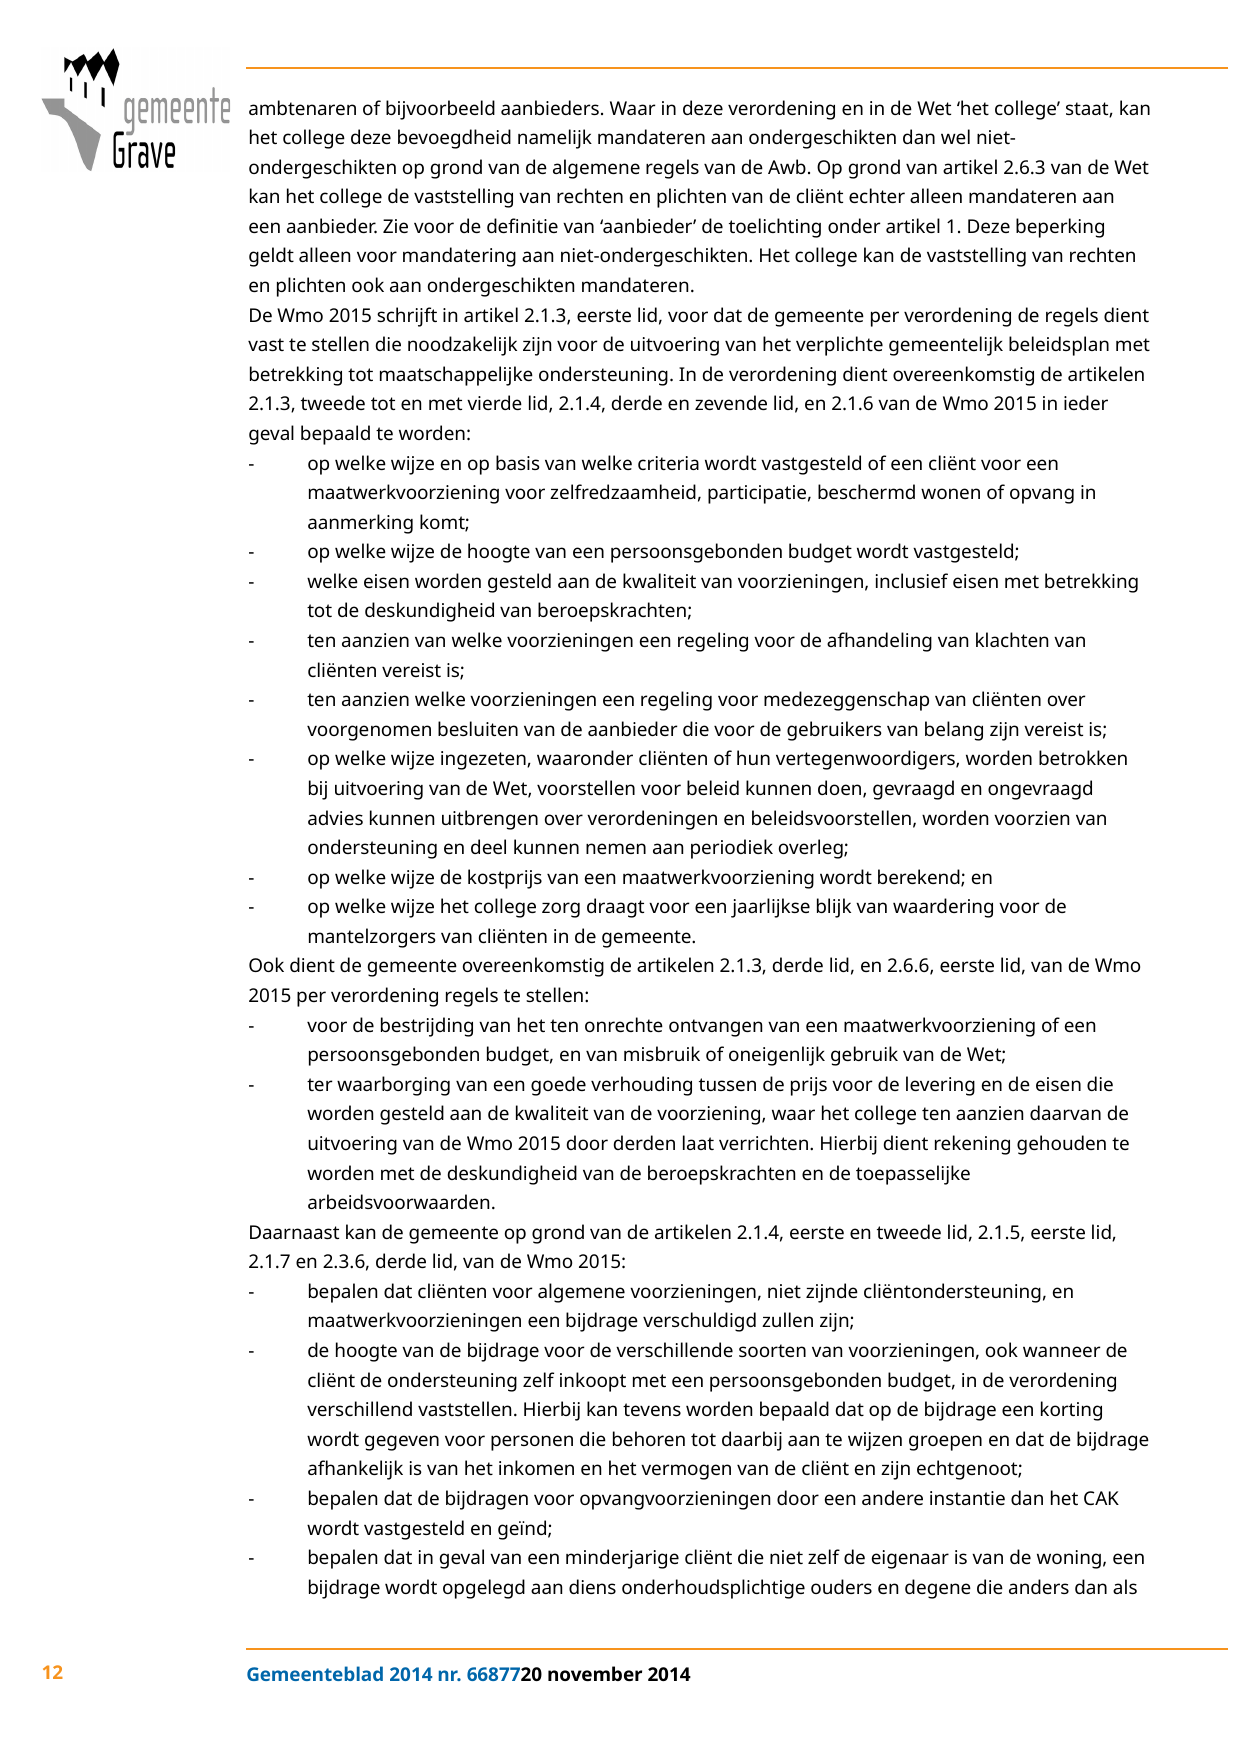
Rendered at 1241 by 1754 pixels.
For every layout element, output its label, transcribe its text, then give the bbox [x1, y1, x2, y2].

list ter waarborging van een goede verhouding tussen de prijs voor de levering en de eisen die worden gesteld aan de kwaliteit van de voorziening, waar het college ten aanzien daarvan de uitvoering van de Wmo 2015 door derden laat verrichten. Hierbij dient rekening gehouden te worden met de deskundigheid van de beroepskrachten en de toepasselijke arbeidsvoorwaarden. [248, 1071, 1152, 1215]
list ten aanzien van welke voorzieningen een regeling voor de afhandeling van klachten van cliënten vereist is; [248, 627, 1152, 683]
list op welke wijze de hoogte van een persoonsgebonden budget wordt vastgesteld; [248, 538, 1152, 564]
list voor de bestrijding van het ten onrechte ontvangen van een maatwerkvoorziening of een persoonsgebonden budget, en van misbruik of oneigenlijk gebruik van de Wet; [248, 1012, 1152, 1067]
list bepalen dat de bijdragen voor opvangvoorzieningen door een andere instantie dan het CAK wordt vastgesteld en geïnd; [248, 1485, 1152, 1541]
text Ook dient de gemeente overeenkomstig de artikelen 2.1.3, derde lid, en 2.6.6, eerste lid, van de Wmo 2015 per verordening regels te stellen: [248, 953, 1152, 1008]
list op welke wijze de kostprijs van een maatwerkvoorziening wordt berekend; en [248, 864, 1152, 890]
list welke eisen worden gesteld aan de kwaliteit van voorzieningen, inclusief eisen met betrekking tot de deskundigheid van beroepskrachten; [248, 568, 1152, 623]
text De Wmo 2015 schrijft in artikel 2.1.3, eerste lid, voor dat de gemeente per verordening de regels dient vast te stellen die noodzakelijk zijn voor de uitvoering van het verplichte gemeentelijk beleidsplan met betrekking tot maatschappelijke ondersteuning. In de verordening dient overeenkomstig de artikelen 2.1.3, tweede tot en met vierde lid, 2.1.4, derde en zevende lid, en 2.1.6 van de Wmo 2015 in ieder geval bepaald te worden: [248, 302, 1152, 446]
list op welke wijze het college zorg draagt voor een jaarlijkse blijk van waardering voor de mantelzorgers van cliënten in de gemeente. [248, 893, 1152, 949]
text ambtenaren of bijvoorbeeld aanbieders. Waar in deze verordening en in de Wet ‘het college’ staat, kan het college deze bevoegdheid namelijk mandateren aan ondergeschikten dan wel niet-ondergeschikten op grond van de algemene regels van de Awb. Op grond van artikel 2.6.3 van de Wet kan het college de vaststelling van rechten en plichten van de cliënt echter alleen mandateren aan een aanbieder. Zie voor de definitie van ‘aanbieder’ de toelichting onder artikel 1. Deze beperking geldt alleen voor mandatering aan niet-ondergeschikten. Het college kan de vaststelling van rechten en plichten ook aan ondergeschikten mandateren. [248, 95, 1152, 298]
text Daarnaast kan de gemeente op grond van de artikelen 2.1.4, eerste en tweede lid, 2.1.5, eerste lid, 2.1.7 en 2.3.6, derde lid, van de Wmo 2015: [248, 1219, 1152, 1274]
list op welke wijze ingezeten, waaronder cliënten of hun vertegenwoordigers, worden betrokken bij uitvoering van de Wet, voorstellen voor beleid kunnen doen, gevraagd en ongevraagd advies kunnen uitbrengen over verordeningen en beleidsvoorstellen, worden voorzien van ondersteuning en deel kunnen nemen aan periodiek overleg; [248, 746, 1152, 860]
list bepalen dat in geval van een minderjarige cliënt die niet zelf de eigenaar is van de woning, een bijdrage wordt opgelegd aan diens onderhoudsplichtige ouders en degene die anders dan als [248, 1544, 1152, 1600]
list op welke wijze en op basis van welke criteria wordt vastgesteld of een cliënt voor een maatwerkvoorziening voor zelfredzaamheid, participatie, beschermd wonen of opvang in aanmerking komt; [248, 450, 1152, 535]
picture [41, 47, 231, 172]
list ten aanzien welke voorzieningen een regeling voor medezeggenschap van cliënten over voorgenomen besluiten van de aanbieder die voor de gebruikers van belang zijn vereist is; [248, 686, 1152, 742]
list de hoogte van de bijdrage voor de verschillende soorten van voorzieningen, ook wanneer de cliënt de ondersteuning zelf inkoopt met een persoonsgebonden budget, in de verordening verschillend vaststellen. Hierbij kan tevens worden bepaald dat op de bijdrage een korting wordt gegeven voor personen die behoren tot daarbij aan te wijzen groepen en dat de bijdrage afhankelijk is van het inkomen en het vermogen van de cliënt en zijn echtgenoot; [248, 1337, 1152, 1481]
list bepalen dat cliënten voor algemene voorzieningen, niet zijnde cliëntondersteuning, en maatwerkvoorzieningen een bijdrage verschuldigd zullen zijn; [248, 1278, 1152, 1333]
